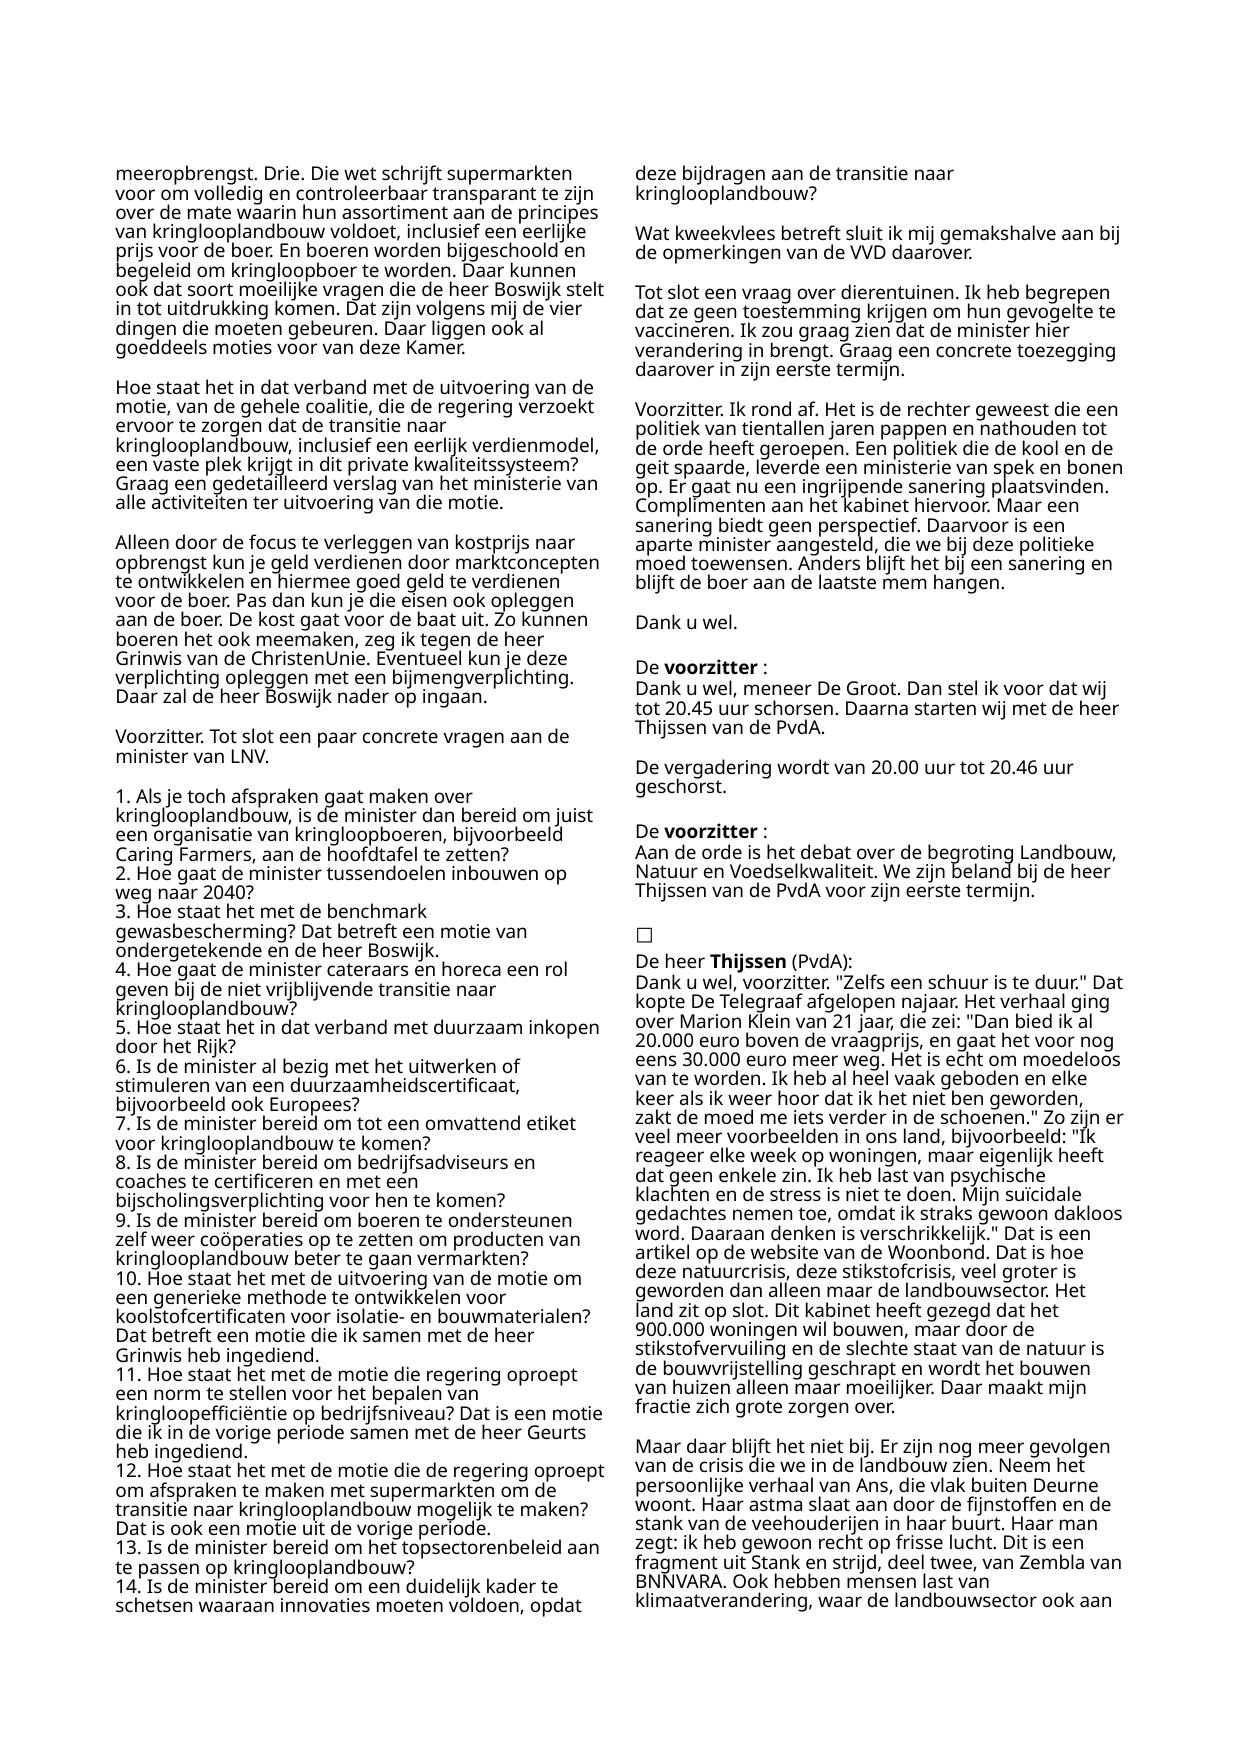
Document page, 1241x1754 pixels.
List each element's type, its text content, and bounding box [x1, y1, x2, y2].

text Voorzitter. Tot slot een paar concrete vragen aan de minister van LNV. [115, 728, 605, 767]
text 14. Is de minister bereid om een duidelijk kader te schetsen waaraan innovaties moeten voldoen, opdat [115, 1578, 605, 1616]
text De voorzitter : [635, 818, 1125, 844]
text De voorzitter : [635, 654, 1125, 680]
text Aan de orde is het debat over de begroting Landbouw, Natuur en Voedselkwaliteit. We zijn beland bij de heer Thijssen van de PvdA voor zijn eerste termijn. [635, 844, 1125, 902]
text 5. Hoe staat het in dat verband met duurzaam inkopen door het Rijk? [115, 1019, 605, 1058]
text 6. Is de minister al bezig met het uitwerken of stimuleren van een duurzaamheidscertificaat, bijvoorbeeld ook Europees? [115, 1058, 605, 1115]
text Tot slot een vraag over dierentuinen. Ik heb begrepen dat ze geen toestemming krijgen om hun gevogelte te vaccineren. Ik zou graag zien dat de minister hier verandering in brengt. Graag een concrete toezegging daarover in zijn eerste termijn. [635, 284, 1125, 380]
text Dank u wel, voorzitter. "Zelfs een schuur is te duur." Dat kopte De Telegraaf afgelopen najaar. Het verhaal ging over Marion Klein van 21 jaar, die zei: "Dan bied ik al 20.000 euro boven de vraagprijs, en gaat het voor nog eens 30.000 euro meer weg. Het is echt om moedeloos van te worden. Ik heb al heel vaak geboden en elke keer als ik weer hoor dat ik het niet ben geworden, zakt de moed me iets verder in de schoenen." Zo zijn er veel meer voorbeelden in ons land, bijvoorbeeld: "Ik reageer elke week op woningen, maar eigenlijk heeft dat geen enkele zin. Ik heb last van psychische klachten en de stress is niet te doen. Mijn suïcidale gedachtes nemen toe, omdat ik straks gewoon dakloos word. Daaraan denken is verschrikkelijk." Dat is een artikel op de website van de Woonbond. Dat is hoe deze natuurcrisis, deze stikstofcrisis, veel groter is geworden dan alleen maar de landbouwsector. Het land zit op slot. Dit kabinet heeft gezegd dat het 900.000 woningen wil bouwen, maar door de stikstofvervuiling en de slechte staat van de natuur is de bouwvrijstelling geschrapt en wordt het bouwen van huizen alleen maar moeilijker. Daar maakt mijn fractie zich grote zorgen over. [635, 974, 1125, 1417]
text De vergadering wordt van 20.00 uur tot 20.46 uur geschorst. [635, 759, 1125, 797]
text 13. Is de minister bereid om het topsectorenbeleid aan te passen op kringlooplandbouw? [115, 1539, 605, 1578]
text 9. Is de minister bereid om boeren te ondersteunen zelf weer coöperaties op te zetten om producten van kringlooplandbouw beter te gaan vermarkten? [115, 1212, 605, 1269]
text 4. Hoe gaat de minister cateraars en horeca een rol geven bij de niet vrijblijvende transitie naar kringlooplandbouw? [115, 961, 605, 1019]
text 1. Als je toch afspraken gaat maken over kringlooplandbouw, is de minister dan bereid om juist een organisatie van kringloopboeren, bijvoorbeeld Caring Farmers, aan de hoofdtafel te zetten? [115, 788, 605, 865]
text Dank u wel, meneer De Groot. Dan stel ik voor dat wij tot 20.45 uur schorsen. Daarna starten wij met de heer Thijssen van de PvdA. [635, 680, 1125, 738]
text deze bijdragen aan de transitie naar kringlooplandbouw? [635, 165, 1125, 204]
text 10. Hoe staat het met de uitvoering van de motie om een generieke methode te ontwikkelen voor koolstofcertificaten voor isolatie- en bouwmaterialen? Dat betreft een motie die ik samen met de heer Grinwis heb ingediend. [115, 1269, 605, 1366]
text meeropbrengst. Drie. Die wet schrijft supermarkten voor om volledig en controleerbaar transparant te zijn over de mate waarin hun assortiment aan de principes van kringlooplandbouw voldoet, inclusief een eerlijke prijs voor de boer. En boeren worden bijgeschoold en begeleid om kringloopboer te worden. Daar kunnen ook dat soort moeilijke vragen die de heer Boswijk stelt in tot uitdrukking komen. Dat zijn volgens mij de vier dingen die moeten gebeuren. Daar liggen ook al goeddeels moties voor van deze Kamer. [115, 165, 605, 358]
text 7. Is de minister bereid om tot een omvattend etiket voor kringlooplandbouw te komen? [115, 1115, 605, 1154]
text 2. Hoe gaat de minister tussendoelen inbouwen op weg naar 2040? [115, 865, 605, 903]
text 12. Hoe staat het met de motie die de regering oproept om afspraken te maken met supermarkten om de transitie naar kringlooplandbouw mogelijk te maken? Dat is ook een motie uit de vorige periode. [115, 1462, 605, 1539]
text 8. Is de minister bereid om bedrijfsadviseurs en coaches te certificeren en met een bijscholingsverplichting voor hen te komen? [115, 1154, 605, 1212]
text Dank u wel. [635, 614, 1125, 634]
text ⬜ [635, 923, 1125, 948]
text Voorzitter. Ik rond af. Het is de rechter geweest die een politiek van tientallen jaren pappen en nathouden tot de orde heeft geroepen. Een politiek die de kool en de geit spaarde, leverde een ministerie van spek en bonen op. Er gaat nu een ingrijpende sanering plaatsvinden. Complimenten aan het kabinet hiervoor. Maar een sanering biedt geen perspectief. Daarvoor is een aparte minister aangesteld, die we bij deze politieke moed toewensen. Anders blijft het bij een sanering en blijft de boer aan de laatste mem hangen. [635, 401, 1125, 594]
text Hoe staat het in dat verband met de uitvoering van de motie, van de gehele coalitie, die de regering verzoekt ervoor te zorgen dat de transitie naar kringlooplandbouw, inclusief een eerlijk verdienmodel, een vaste plek krijgt in dit private kwaliteitssysteem? Graag een gedetailleerd verslag van het ministerie van alle activiteiten ter uitvoering van die motie. [115, 379, 605, 514]
text De heer Thijssen (PvdA): [635, 948, 1125, 974]
text Wat kweekvlees betreft sluit ik mij gemakshalve aan bij de opmerkingen van de VVD daarover. [635, 224, 1125, 263]
text Alleen door de focus te verleggen van kostprijs naar opbrengst kun je geld verdienen door marktconcepten te ontwikkelen en hiermee goed geld te verdienen voor de boer. Pas dan kun je die eisen ook opleggen aan de boer. De kost gaat voor de baat uit. Zo kunnen boeren het ook meemaken, zeg ik tegen de heer Grinwis van de ChristenUnie. Eventueel kun je deze verplichting opleggen met een bijmengverplichting. Daar zal de heer Boswijk nader op ingaan. [115, 534, 605, 708]
text 11. Hoe staat het met de motie die regering oproept een norm te stellen voor het bepalen van kringloopefficiëntie op bedrijfsniveau? Dat is een motie die ik in de vorige periode samen met de heer Geurts heb ingediend. [115, 1366, 605, 1462]
text Maar daar blijft het niet bij. Er zijn nog meer gevolgen van de crisis die we in de landbouw zien. Neem het persoonlijke verhaal van Ans, die vlak buiten Deurne woont. Haar astma slaat aan door de fijnstoffen en de stank van de veehouderijen in haar buurt. Haar man zegt: ik heb gewoon recht op frisse lucht. Dit is een fragment uit Stank en strijd, deel twee, van Zembla van BNNVARA. Ook hebben mensen last van klimaatverandering, waar de landbouwsector ook aan [635, 1438, 1125, 1611]
text 3. Hoe staat het met de benchmark gewasbescherming? Dat betreft een motie van ondergetekende en de heer Boswijk. [115, 903, 605, 961]
